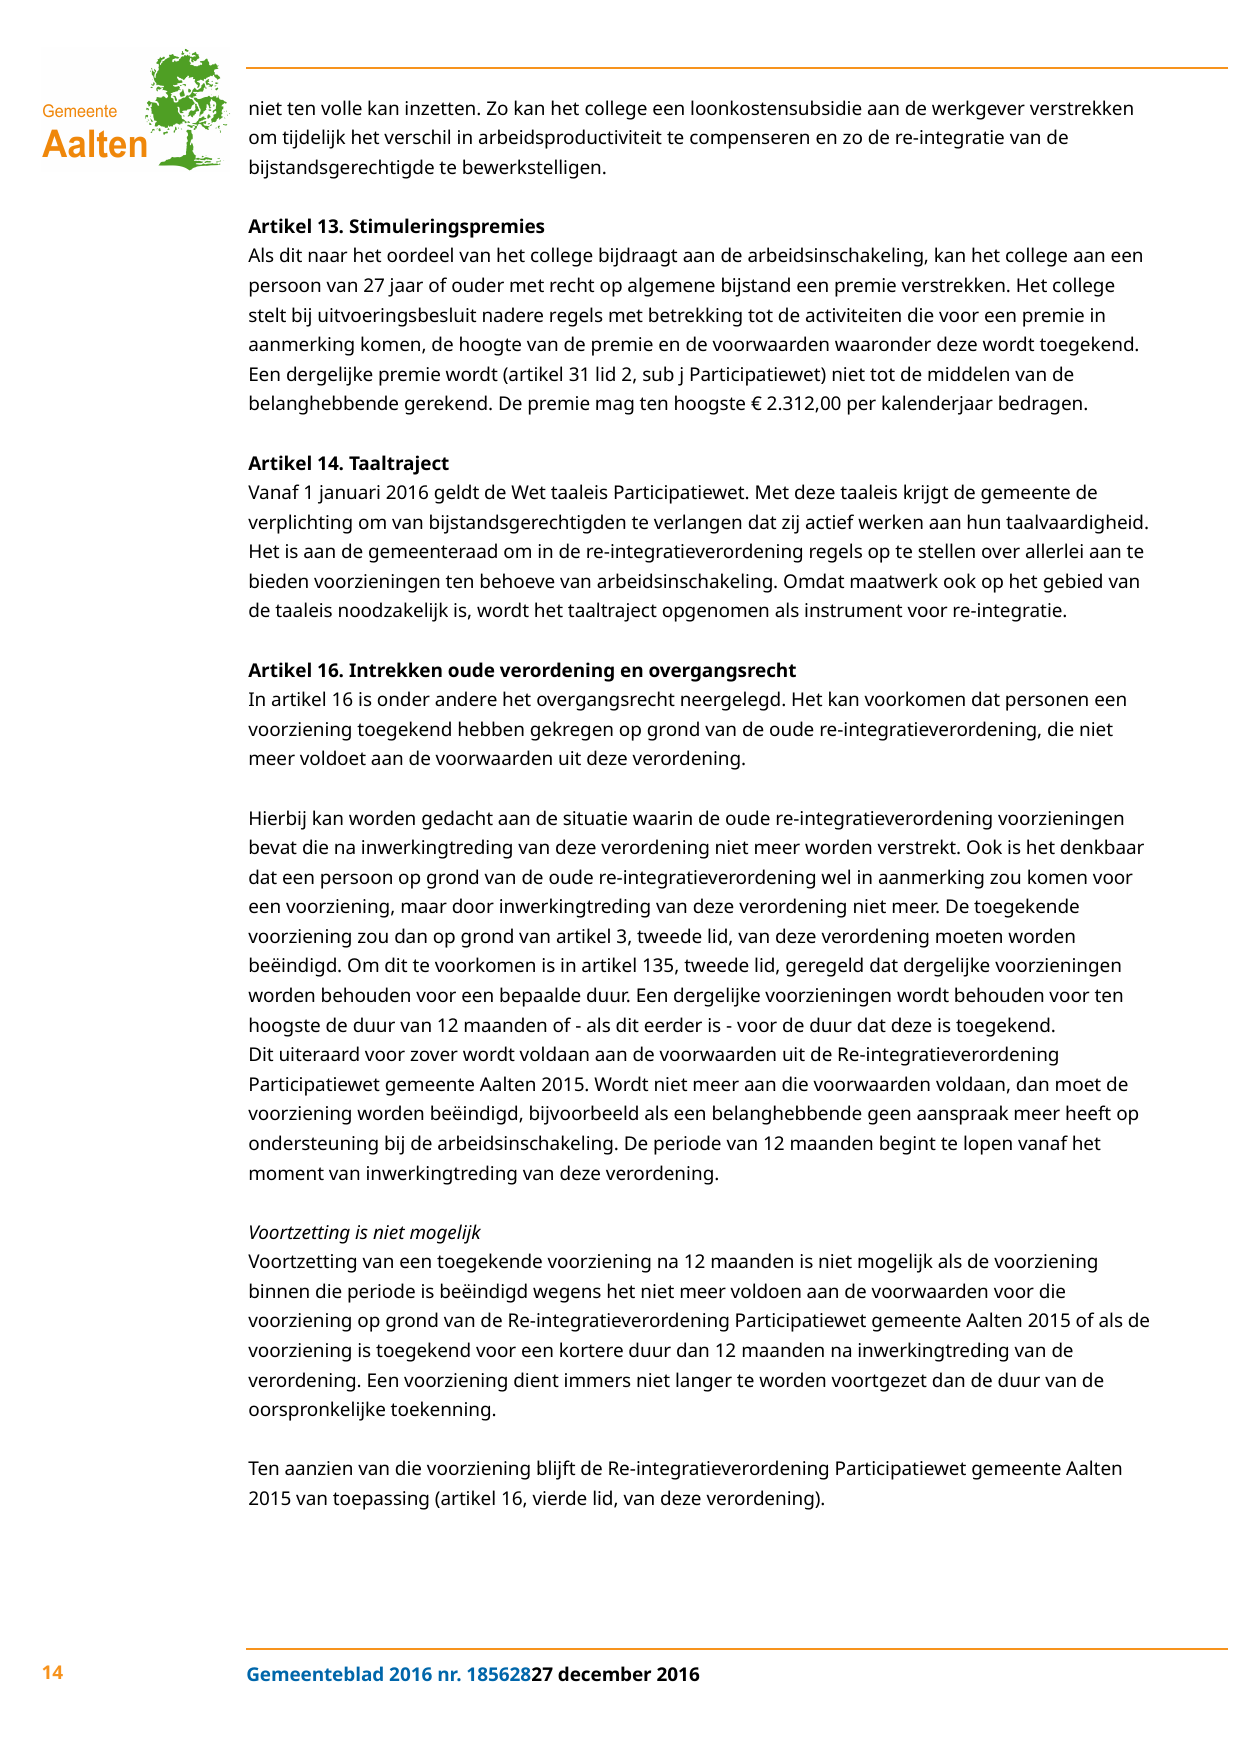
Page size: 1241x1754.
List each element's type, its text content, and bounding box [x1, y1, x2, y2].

text Voortzetting is niet mogelijk [248, 1219, 1152, 1245]
text niet ten volle kan inzetten. Zo kan het college een loonkostensubsidie aan de werkgever verstrekken om tijdelijk het verschil in arbeidsproductiviteit te compenseren en zo de re-integratie van de bijstandsgerechtigde te bewerkstelligen. [248, 95, 1152, 180]
text Artikel 16. Intrekken oude verordening en overgangsrecht [248, 657, 1152, 683]
text Vanaf 1 januari 2016 geldt de Wet taaleis Participatiewet. Met deze taaleis krijgt de gemeente de verplichting om van bijstandsgerechtigden te verlangen dat zij actief werken aan hun taalvaardigheid. [248, 479, 1152, 535]
text Dit uiteraard voor zover wordt voldaan aan de voorwaarden uit de Re-integratieverordening Participatiewet gemeente Aalten 2015. Wordt niet meer aan die voorwaarden voldaan, dan moet de voorziening worden beëindigd, bijvoorbeeld als een belanghebbende geen aanspraak meer heeft op ondersteuning bij de arbeidsinschakeling. De periode van 12 maanden begint te lopen vanaf het moment van inwerkingtreding van deze verordening. [248, 1041, 1152, 1186]
text Een dergelijke premie wordt (artikel 31 lid 2, sub j Participatiewet) niet tot de middelen van de belanghebbende gerekend. De premie mag ten hoogste € 2.312,00 per kalenderjaar bedragen. [248, 361, 1152, 416]
text Hierbij kan worden gedacht aan de situatie waarin de oude re-integratieverordening voorzieningen bevat die na inwerkingtreding van deze verordening niet meer worden verstrekt. Ook is het denkbaar dat een persoon op grond van de oude re-integratieverordening wel in aanmerking zou komen voor een voorziening, maar door inwerkingtreding van deze verordening niet meer. De toegekende voorziening zou dan op grond van artikel 3, tweede lid, van deze verordening moeten worden beëindigd. Om dit te voorkomen is in artikel 135, tweede lid, geregeld dat dergelijke voorzieningen worden behouden voor een bepaalde duur. Een dergelijke voorzieningen wordt behouden voor ten hoogste de duur van 12 maanden of - als dit eerder is - voor de duur dat deze is toegekend. [248, 805, 1152, 1038]
text Voortzetting van een toegekende voorziening na 12 maanden is niet mogelijk als de voorziening binnen die periode is beëindigd wegens het niet meer voldoen aan de voorwaarden voor die voorziening op grond van de Re-integratieverordening Participatiewet gemeente Aalten 2015 of als de voorziening is toegekend voor een kortere duur dan 12 maanden na inwerkingtreding van de verordening. Een voorziening dient immers niet langer te worden voortgezet dan de duur van de oorspronkelijke toekenning. [248, 1248, 1152, 1422]
text In artikel 16 is onder andere het overgangsrecht neergelegd. Het kan voorkomen dat personen een voorziening toegekend hebben gekregen op grond van de oude re-integratieverordening, die niet meer voldoet aan de voorwaarden uit deze verordening. [248, 686, 1152, 771]
text Ten aanzien van die voorziening blijft de Re-integratieverordening Participatiewet gemeente Aalten 2015 van toepassing (artikel 16, vierde lid, van deze verordening). [248, 1456, 1152, 1511]
text Het is aan de gemeenteraad om in de re-integratieverordening regels op te stellen over allerlei aan te bieden voorzieningen ten behoeve van arbeidsinschakeling. Omdat maatwerk ook op het gebied van de taaleis noodzakelijk is, wordt het taaltraject opgenomen als instrument voor re-integratie. [248, 538, 1152, 623]
text Artikel 14. Taaltraject [248, 450, 1152, 476]
text Artikel 13. Stimuleringspremies [248, 213, 1152, 239]
picture [41, 47, 231, 172]
text Als dit naar het oordeel van het college bijdraagt aan de arbeidsinschakeling, kan het college aan een persoon van 27 jaar of ouder met recht op algemene bijstand een premie verstrekken. Het college stelt bij uitvoeringsbesluit nadere regels met betrekking tot de activiteiten die voor een premie in aanmerking komen, de hoogte van de premie en de voorwaarden waaronder deze wordt toegekend. [248, 243, 1152, 357]
